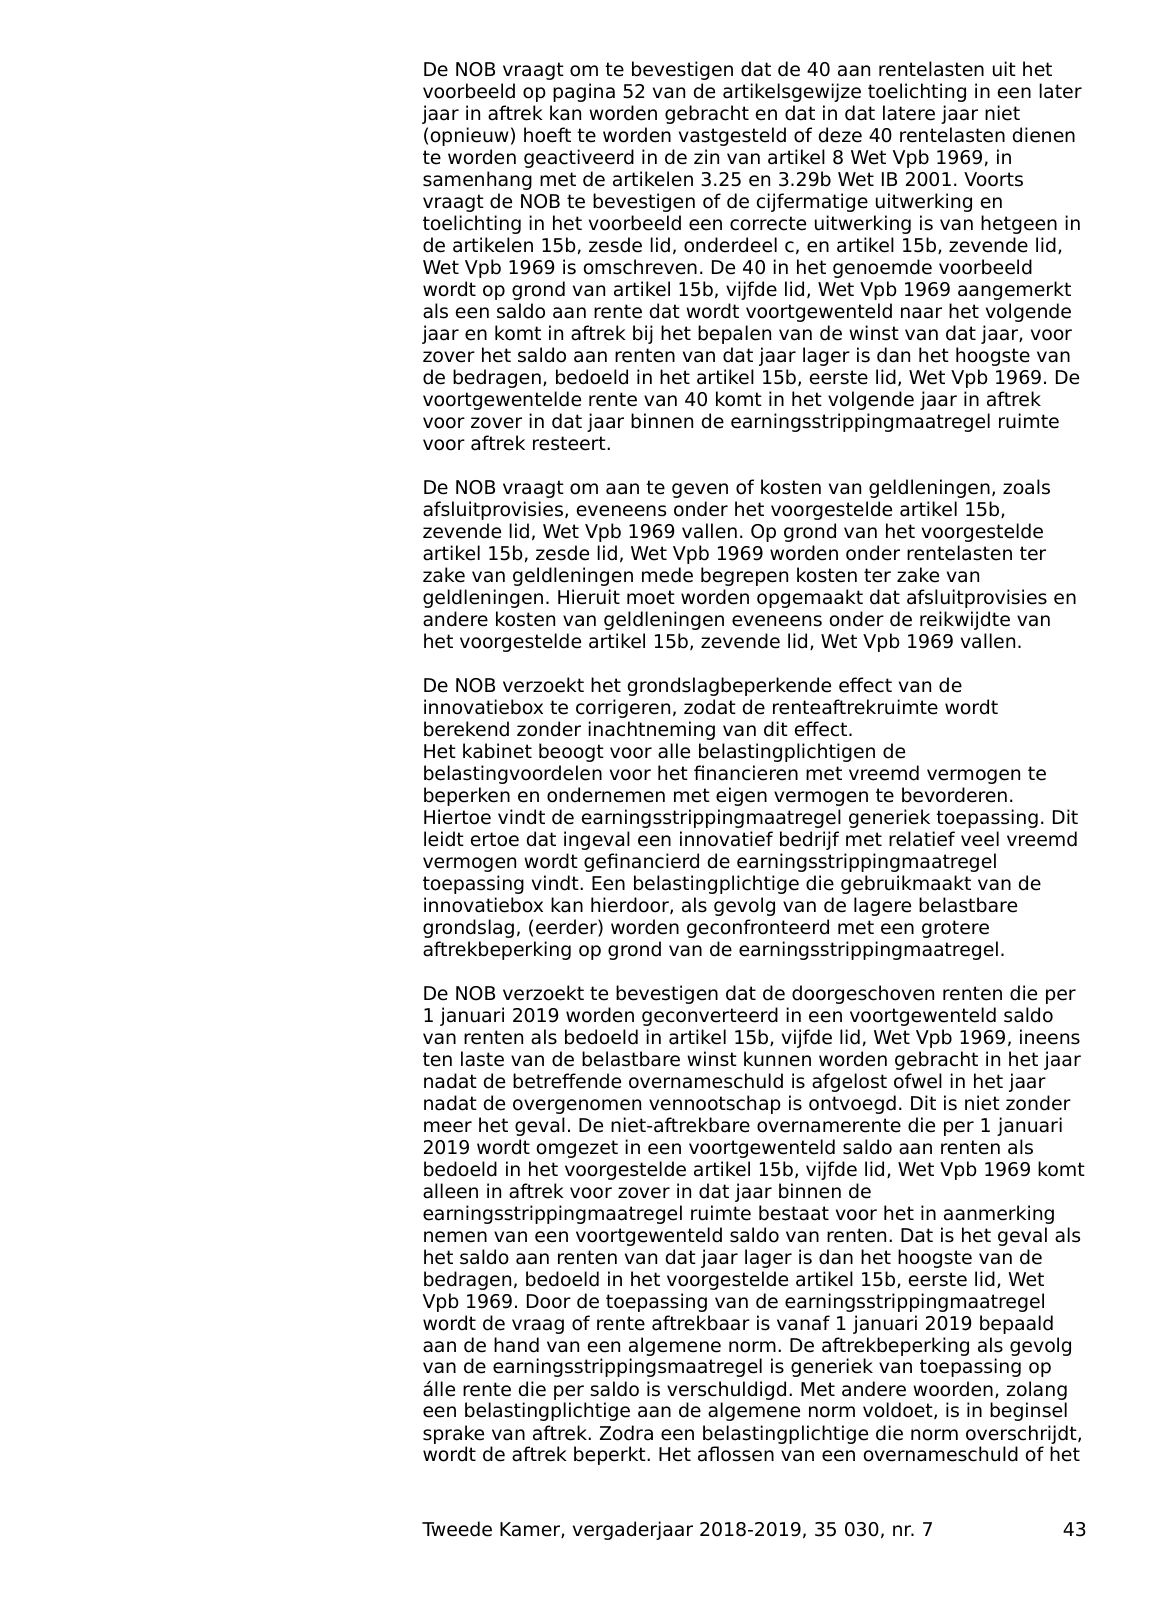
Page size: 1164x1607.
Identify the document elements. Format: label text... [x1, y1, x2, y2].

text De NOB verzoekt het grondslagbeperkende effect van de innovatiebox te corrigeren, zodat de renteaftrekruimte wordt berekend zonder inachtneming van dit effect. [422, 675, 1087, 741]
text De NOB vraagt om te bevestigen dat de 40 aan rentelasten uit het voorbeeld op pagina 52 van de artikelsgewijze toelichting in een later jaar in aftrek kan worden gebracht en dat in dat latere jaar niet (opnieuw) hoeft te worden vastgesteld of deze 40 rentelasten dienen te worden geactiveerd in de zin van artikel 8 Wet Vpb 1969, in samenhang met de artikelen 3.25 en 3.29b Wet IB 2001. Voorts vraagt de NOB te bevestigen of de cijfermatige uitwerking en toelichting in het voorbeeld een correcte uitwerking is van hetgeen in de artikelen 15b, zesde lid, onderdeel c, en artikel 15b, zevende lid, Wet Vpb 1969 is omschreven. De 40 in het genoemde voorbeeld wordt op grond van artikel 15b, vijfde lid, Wet Vpb 1969 aangemerkt als een saldo aan rente dat wordt voortgewenteld naar het volgende jaar en komt in aftrek bij het bepalen van de winst van dat jaar, voor zover het saldo aan renten van dat jaar lager is dan het hoogste van de bedragen, bedoeld in het artikel 15b, eerste lid, Wet Vpb 1969. De voortgewentelde rente van 40 komt in het volgende jaar in aftrek voor zover in dat jaar binnen de earningsstrippingmaatregel ruimte voor aftrek resteert. [422, 59, 1087, 455]
text De NOB verzoekt te bevestigen dat de doorgeschoven renten die per 1 januari 2019 worden geconverteerd in een voortgewenteld saldo van renten als bedoeld in artikel 15b, vijfde lid, Wet Vpb 1969, ineens ten laste van de belastbare winst kunnen worden gebracht in het jaar nadat de betreffende overnameschuld is afgelost ofwel in het jaar nadat de overgenomen vennootschap is ontvoegd. Dit is niet zonder meer het geval. De niet-aftrekbare overnamerente die per 1 januari 2019 wordt omgezet in een voortgewenteld saldo aan renten als bedoeld in het voorgestelde artikel 15b, vijfde lid, Wet Vpb 1969 komt alleen in aftrek voor zover in dat jaar binnen de earningsstrippingmaatregel ruimte bestaat voor het in aanmerking nemen van een voortgewenteld saldo van renten. Dat is het geval als het saldo aan renten van dat jaar lager is dan het hoogste van de bedragen, bedoeld in het voorgestelde artikel 15b, eerste lid, Wet Vpb 1969. Door de toepassing van de earningsstrippingmaatregel wordt de vraag of rente aftrekbaar is vanaf 1 januari 2019 bepaald aan de hand van een algemene norm. De aftrekbeperking als gevolg van de earningsstrippingsmaatregel is generiek van toepassing op álle rente die per saldo is verschuldigd. Met andere woorden, zolang een belastingplichtige aan de algemene norm voldoet, is in beginsel sprake van aftrek. Zodra een belastingplichtige die norm overschrijdt, wordt de aftrek beperkt. Het aflossen van een overnameschuld of het [422, 983, 1087, 1466]
text De NOB vraagt om aan te geven of kosten van geldleningen, zoals afsluitprovisies, eveneens onder het voorgestelde artikel 15b, zevende lid, Wet Vpb 1969 vallen. Op grond van het voorgestelde artikel 15b, zesde lid, Wet Vpb 1969 worden onder rentelasten ter zake van geldleningen mede begrepen kosten ter zake van geldleningen. Hieruit moet worden opgemaakt dat afsluitprovisies en andere kosten van geldleningen eveneens onder de reikwijdte van het voorgestelde artikel 15b, zevende lid, Wet Vpb 1969 vallen. [422, 477, 1087, 653]
text Het kabinet beoogt voor alle belastingplichtigen de belastingvoordelen voor het financieren met vreemd vermogen te beperken en ondernemen met eigen vermogen te bevorderen. Hiertoe vindt de earningsstrippingmaatregel generiek toepassing. Dit leidt ertoe dat ingeval een innovatief bedrijf met relatief veel vreemd vermogen wordt gefinancierd de earningsstrippingmaatregel toepassing vindt. Een belastingplichtige die gebruikmaakt van de innovatiebox kan hierdoor, als gevolg van de lagere belastbare grondslag, (eerder) worden geconfronteerd met een grotere aftrekbeperking op grond van de earningsstrippingmaatregel. [422, 741, 1087, 961]
